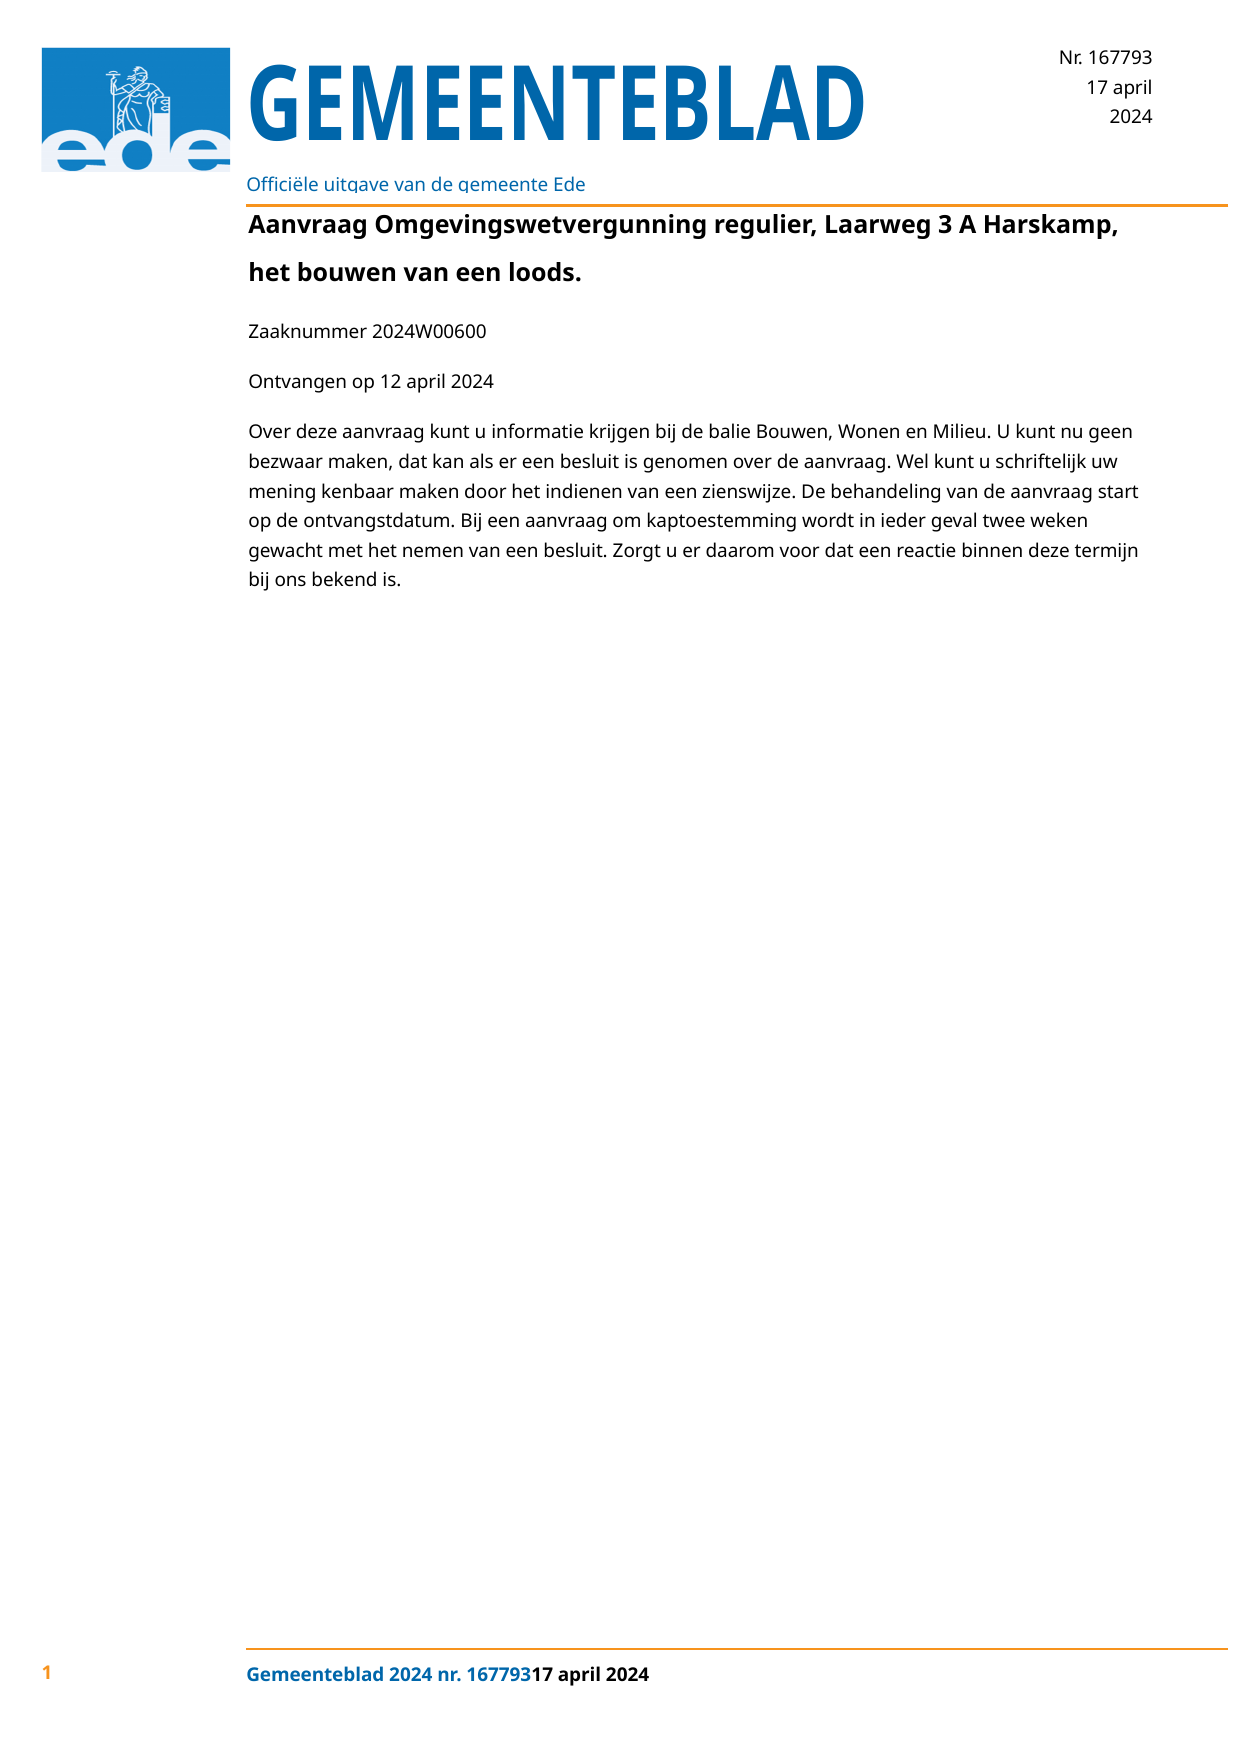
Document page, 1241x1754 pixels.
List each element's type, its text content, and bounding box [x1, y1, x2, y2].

text Over deze aanvraag kunt u informatie krijgen bij de balie Bouwen, Wonen en Milieu. U kunt nu geen bezwaar maken, dat kan als er een besluit is genomen over de aanvraag. Wel kunt u schriftelijk uw mening kenbaar maken door het indienen van een zienswijze. De behandeling van de aanvraag start op de ontvangstdatum. Bij een aanvraag om kaptoestemming wordt in ieder geval twee weken gewacht met het nemen van een besluit. Zorgt u er daarom voor dat een reactie binnen deze termijn bij ons bekend is. [248, 419, 1152, 592]
text Zaaknummer 2024W00600 [248, 318, 1152, 344]
text Ontvangen op 12 april 2024 [248, 368, 1152, 394]
text Aanvraag Omgevingswetvergunning regulier, Laarweg 3 A Harskamp, het bouwen van een loods. [248, 207, 1152, 288]
picture [41, 47, 231, 172]
